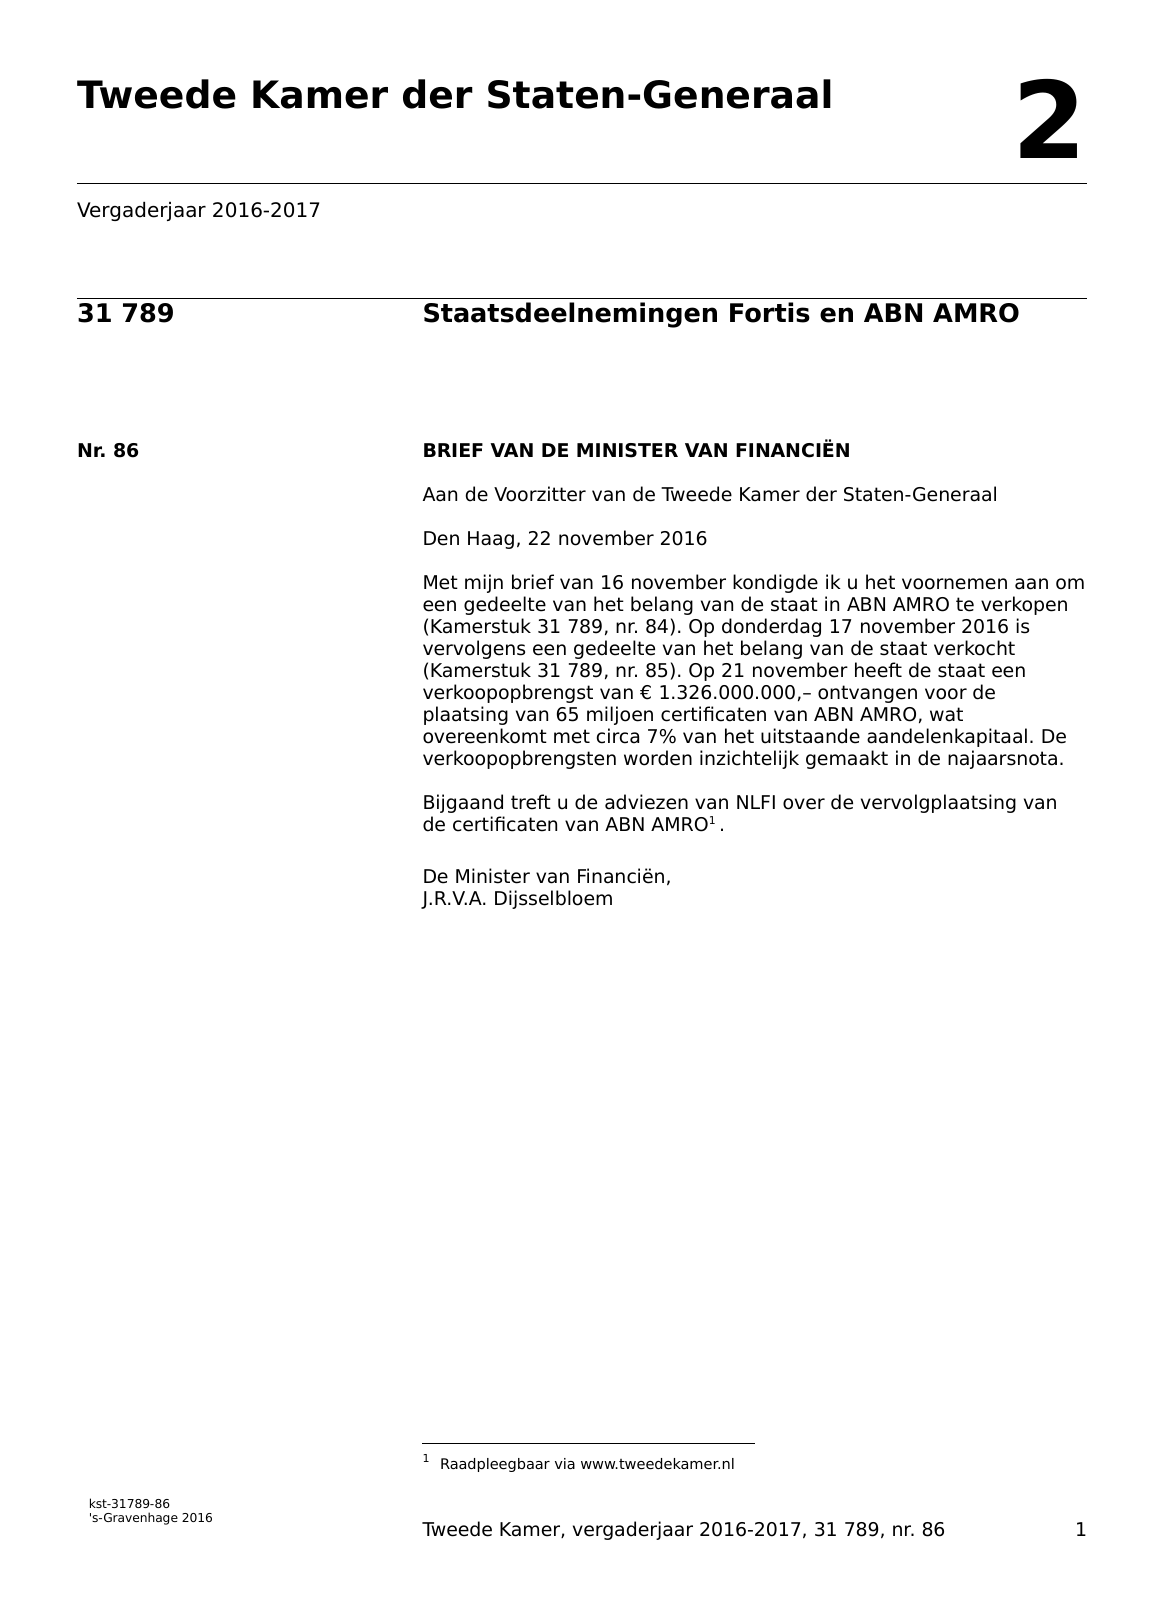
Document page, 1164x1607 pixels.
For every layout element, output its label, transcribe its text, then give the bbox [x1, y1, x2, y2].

text Den Haag, 22 november 2016 [422, 528, 1087, 550]
text Aan de Voorzitter van de Tweede Kamer der Staten-Generaal [422, 484, 1087, 506]
text Raadpleegbaar via www.tweedekamer.nl [422, 1452, 1087, 1474]
text De Minister van Financiën, J.R.V.A. Dijsselbloem [422, 866, 1087, 910]
table_header Tweede Kamer der Staten-Generaal [77, 59, 886, 183]
subtitle Nr. 86 BRIEF VAN DE MINISTER VAN FINANCIËN [77, 440, 1087, 462]
subtitle 31 789 Staatsdeelnemingen Fortis en ABN AMRO [77, 299, 1087, 329]
table_header 2 [886, 59, 1087, 183]
table_cell Vergaderjaar 2016-2017 [77, 184, 1087, 298]
text kst-31789-86 [88, 1497, 323, 1511]
text Bijgaand treft u de adviezen van NLFI over de vervolgplaatsing van de certificaten van ABN AMRO. [422, 792, 1087, 836]
text 's-Gravenhage 2016 [88, 1511, 323, 1525]
text Met mijn brief van 16 november kondigde ik u het voornemen aan om een gedeelte van het belang van de staat in ABN AMRO te verkopen (Kamerstuk 31 789, nr. 84). Op donderdag 17 november 2016 is vervolgens een gedeelte van het belang van de staat verkocht (Kamerstuk 31 789, nr. 85). Op 21 november heeft de staat een verkoopopbrengst van € 1.326.000.000,– ontvangen voor de plaatsing van 65 miljoen certificaten van ABN AMRO, wat overeenkomt met circa 7% van het uitstaande aandelenkapitaal. De verkoopopbrengsten worden inzichtelijk gemaakt in de najaarsnota. [422, 572, 1087, 770]
